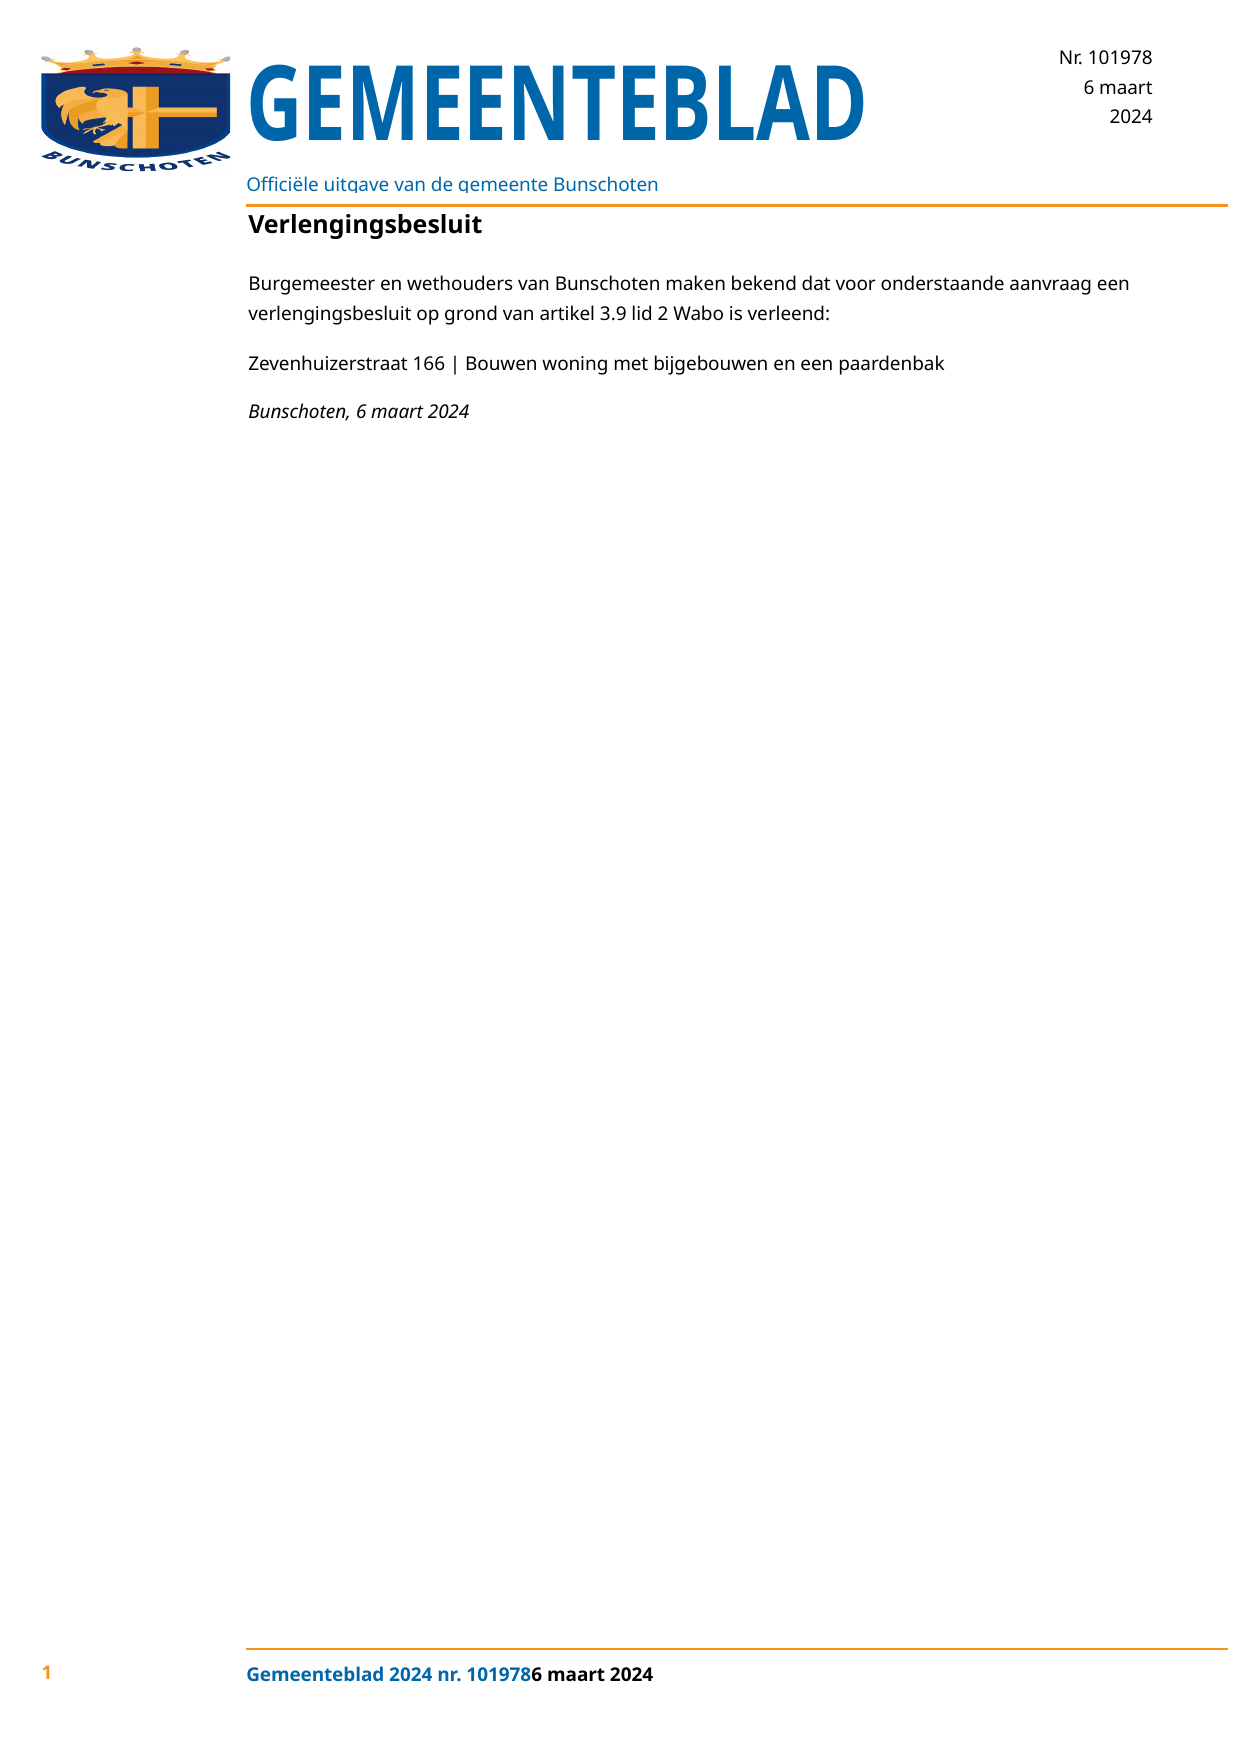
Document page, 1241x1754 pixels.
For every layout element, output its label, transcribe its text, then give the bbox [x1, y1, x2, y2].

text Verlengingsbesluit [248, 207, 1152, 241]
text Bunschoten, 6 maart 2024 [248, 398, 1152, 424]
picture [41, 47, 231, 172]
text Zevenhuizerstraat 166 | Bouwen woning met bijgebouwen en een paardenbak [248, 350, 1152, 376]
text Burgemeester en wethouders van Bunschoten maken bekend dat voor onderstaande aanvraag een verlengingsbesluit op grond van artikel 3.9 lid 2 Wabo is verleend: [248, 270, 1152, 326]
